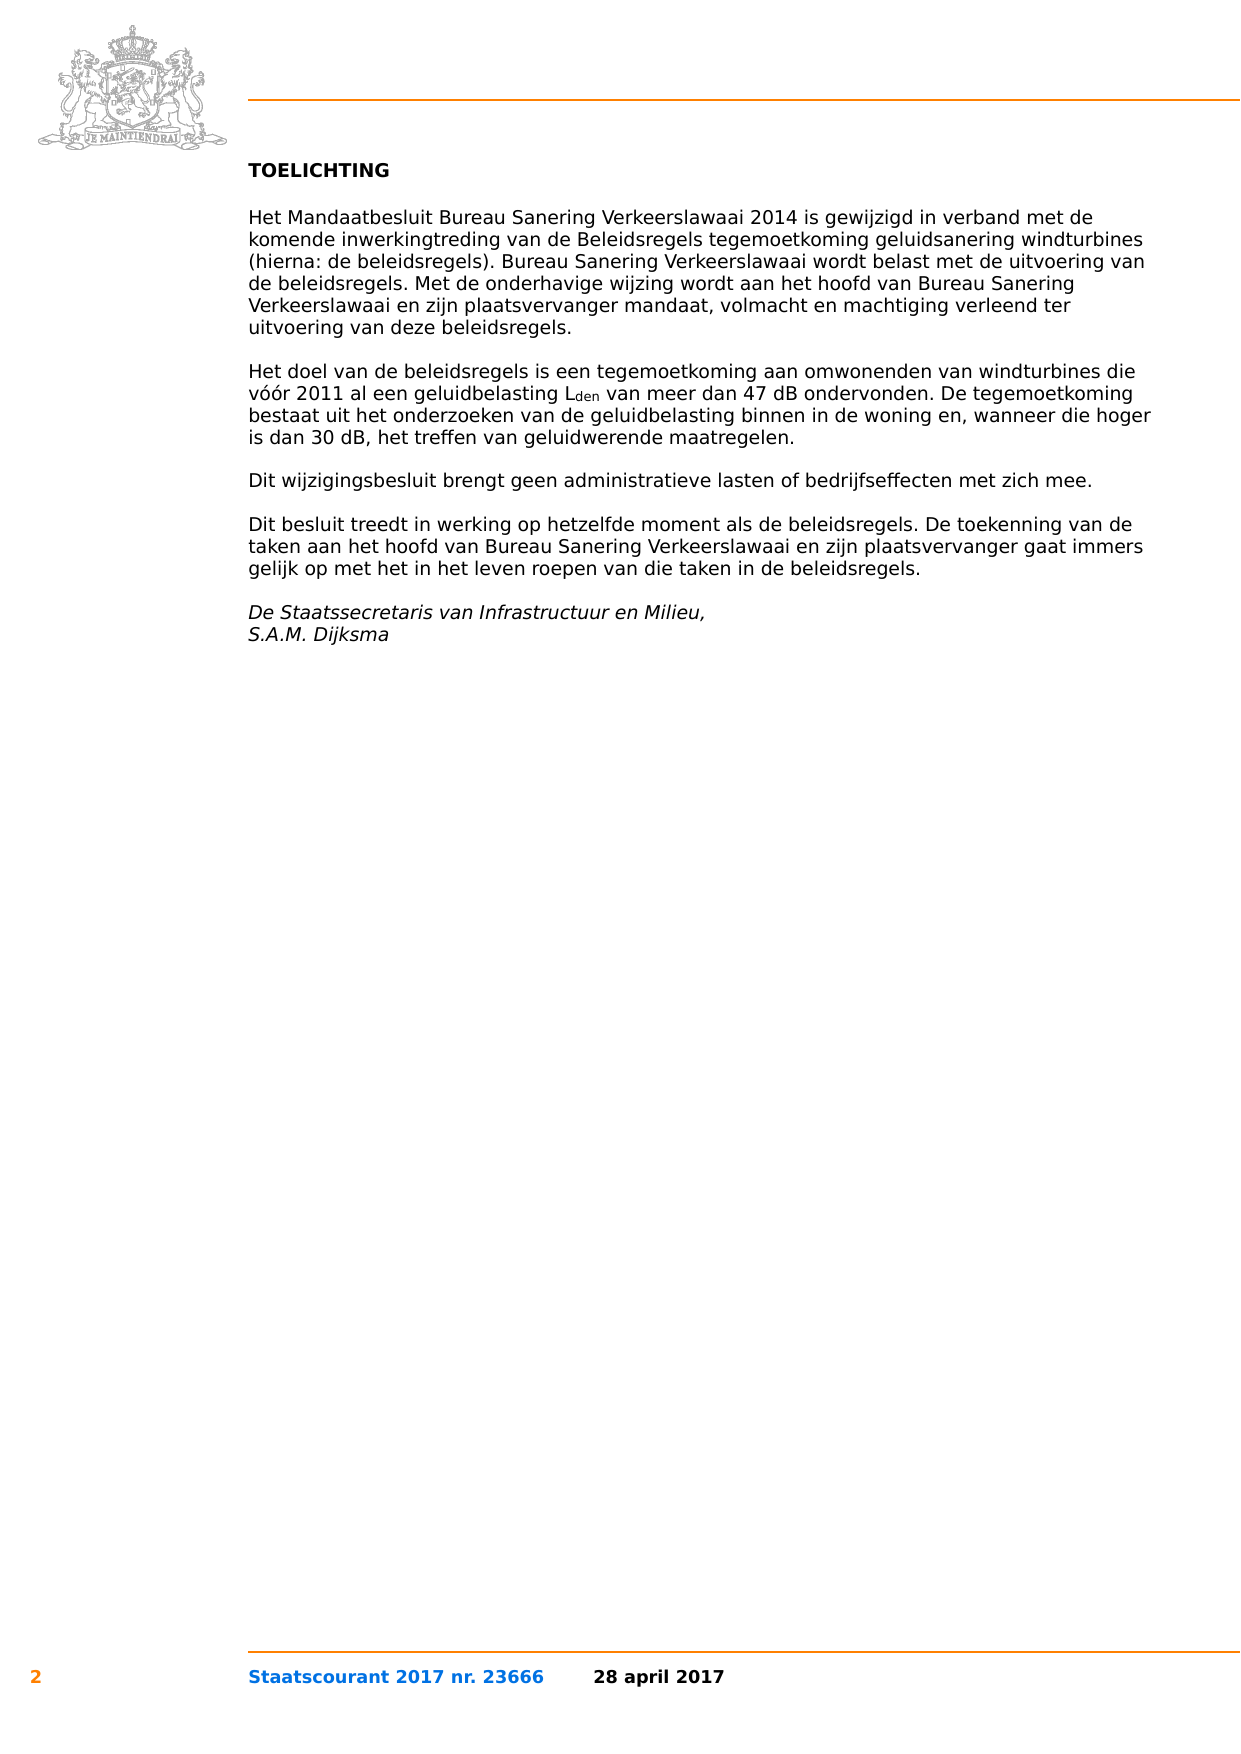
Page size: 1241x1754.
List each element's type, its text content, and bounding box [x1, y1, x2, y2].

picture [38, 25, 227, 150]
text Het doel van de beleidsregels is een tegemoetkoming aan omwonenden van windturbines die vóór 2011 al een geluidbelasting Lden van meer dan 47 dB ondervonden. De tegemoetkoming bestaat uit het onderzoeken van de geluidbelasting binnen in de woning en, wanneer die hoger is dan 30 dB, het treffen van geluidwerende maatregelen. [248, 361, 1163, 448]
subtitle TOELICHTING [248, 160, 1163, 182]
text Dit wijzigingsbesluit brengt geen administratieve lasten of bedrijfseffecten met zich mee. [248, 470, 1163, 492]
text Dit besluit treedt in werking op hetzelfde moment als de beleidsregels. De toekenning van de taken aan het hoofd van Bureau Sanering Verkeerslawaai en zijn plaatsvervanger gaat immers gelijk op met het in het leven roepen van die taken in de beleidsregels. [248, 514, 1163, 580]
text De Staatssecretaris van Infrastructuur en Milieu, S.A.M. Dijksma [248, 602, 1163, 646]
text Het Mandaatbesluit Bureau Sanering Verkeerslawaai 2014 is gewijzigd in verband met de komende inwerkingtreding van de Beleidsregels tegemoetkoming geluidsanering windturbines (hierna: de beleidsregels). Bureau Sanering Verkeerslawaai wordt belast met de uitvoering van de beleidsregels. Met de onderhavige wijzing wordt aan het hoofd van Bureau Sanering Verkeerslawaai en zijn plaatsvervanger mandaat, volmacht en machtiging verleend ter uitvoering van deze beleidsregels. [248, 207, 1163, 339]
